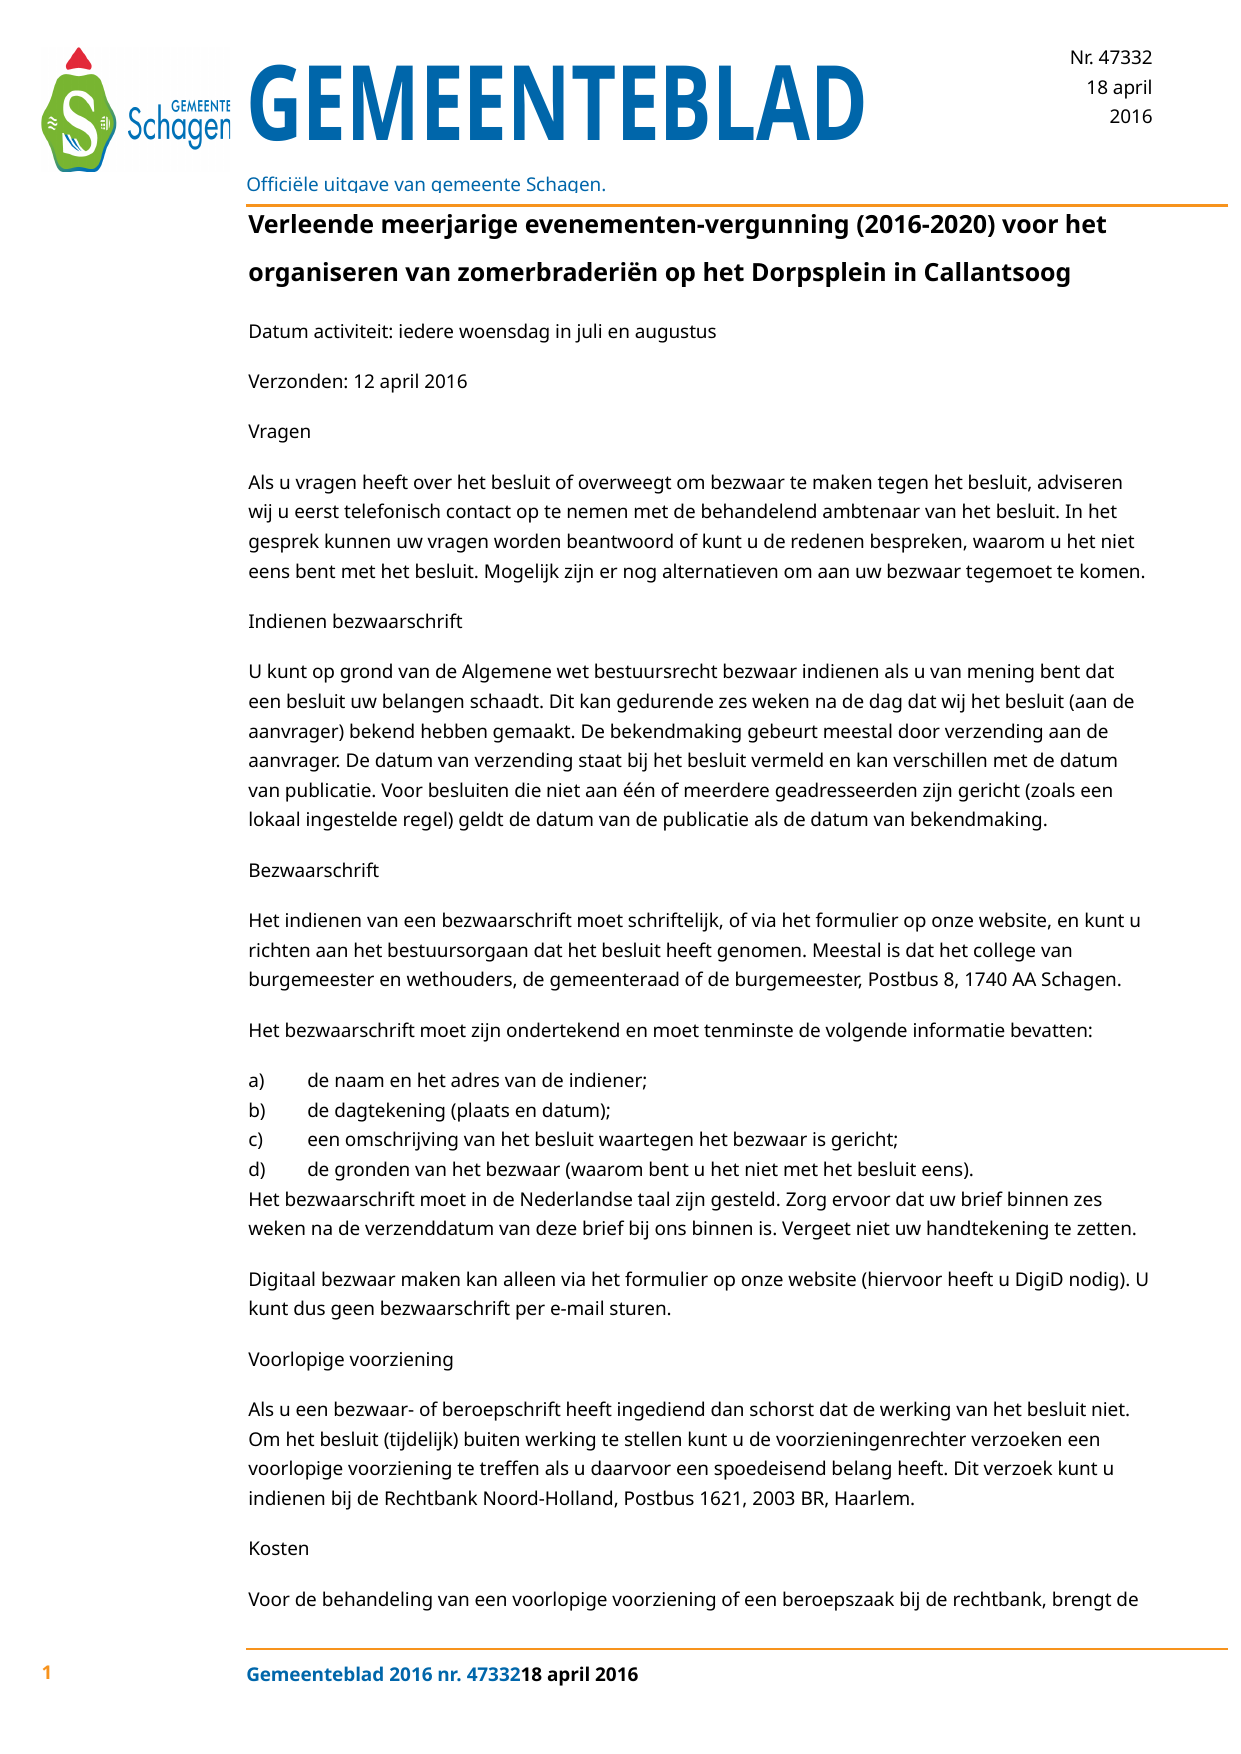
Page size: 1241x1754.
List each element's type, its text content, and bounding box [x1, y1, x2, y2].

text Indienen bezwaarschrift [248, 608, 1152, 634]
list de naam en het adres van de indiener; [248, 1067, 1152, 1093]
picture [41, 47, 231, 172]
list de dagtekening (plaats en datum); [248, 1097, 1152, 1123]
text Als u een bezwaar- of beroepschrift heeft ingediend dan schorst dat de werking van het besluit niet. Om het besluit (tijdelijk) buiten werking te stellen kunt u de voorzieningenrechter verzoeken een voorlopige voorziening te treffen als u daarvoor een spoedeisend belang heeft. Dit verzoek kunt u indienen bij de Rechtbank Noord-Holland, Postbus 1621, 2003 BR, Haarlem. [248, 1396, 1152, 1511]
text Voor de behandeling van een voorlopige voorziening of een beroepszaak bij de rechtbank, brengt de [248, 1586, 1152, 1612]
text Bezwaarschrift [248, 857, 1152, 883]
text Datum activiteit: iedere woensdag in juli en augustus [248, 318, 1152, 344]
list de gronden van het bezwaar (waarom bent u het niet met het besluit eens). [248, 1156, 1152, 1182]
text Digitaal bezwaar maken kan alleen via het formulier op onze website (hiervoor heeft u DigiD nodig). U kunt dus geen bezwaarschrift per e-mail sturen. [248, 1266, 1152, 1321]
text U kunt op grond van de Algemene wet bestuursrecht bezwaar indienen als u van mening bent dat een besluit uw belangen schaadt. Dit kan gedurende zes weken na de dag dat wij het besluit (aan de aanvrager) bekend hebben gemaakt. De bekendmaking gebeurt meestal door verzending aan de aanvrager. De datum van verzending staat bij het besluit vermeld en kan verschillen met de datum van publicatie. Voor besluiten die niet aan één of meerdere geadresseerden zijn gericht (zoals een lokaal ingestelde regel) geldt de datum van de publicatie als de datum van bekendmaking. [248, 659, 1152, 832]
list een omschrijving van het besluit waartegen het bezwaar is gericht; [248, 1127, 1152, 1152]
text Vragen [248, 419, 1152, 444]
text Kosten [248, 1535, 1152, 1561]
text Het bezwaarschrift moet zijn ondertekend en moet tenminste de volgende informatie bevatten: [248, 1017, 1152, 1043]
text Het indienen van een bezwaarschrift moet schriftelijk, of via het formulier op onze website, en kunt u richten aan het bestuursorgaan dat het besluit heeft genomen. Meestal is dat het college van burgemeester en wethouders, de gemeenteraad of de burgemeester, Postbus 8, 1740 AA Schagen. [248, 907, 1152, 992]
text Het bezwaarschrift moet in de Nederlandse taal zijn gesteld. Zorg ervoor dat uw brief binnen zes weken na de verzenddatum van deze brief bij ons binnen is. Vergeet niet uw handtekening te zetten. [248, 1186, 1152, 1241]
text Verleende meerjarige evenementen-vergunning (2016-2020) voor het organiseren van zomerbraderiën op het Dorpsplein in Callantsoog [248, 207, 1152, 288]
text Voorlopige voorziening [248, 1346, 1152, 1372]
text Als u vragen heeft over het besluit of overweegt om bezwaar te maken tegen het besluit, adviseren wij u eerst telefonisch contact op te nemen met de behandelend ambtenaar van het besluit. In het gesprek kunnen uw vragen worden beantwoord of kunt u de redenen bespreken, waarom u het niet eens bent met het besluit. Mogelijk zijn er nog alternatieven om aan uw bezwaar tegemoet te komen. [248, 469, 1152, 584]
text Verzonden: 12 april 2016 [248, 368, 1152, 394]
